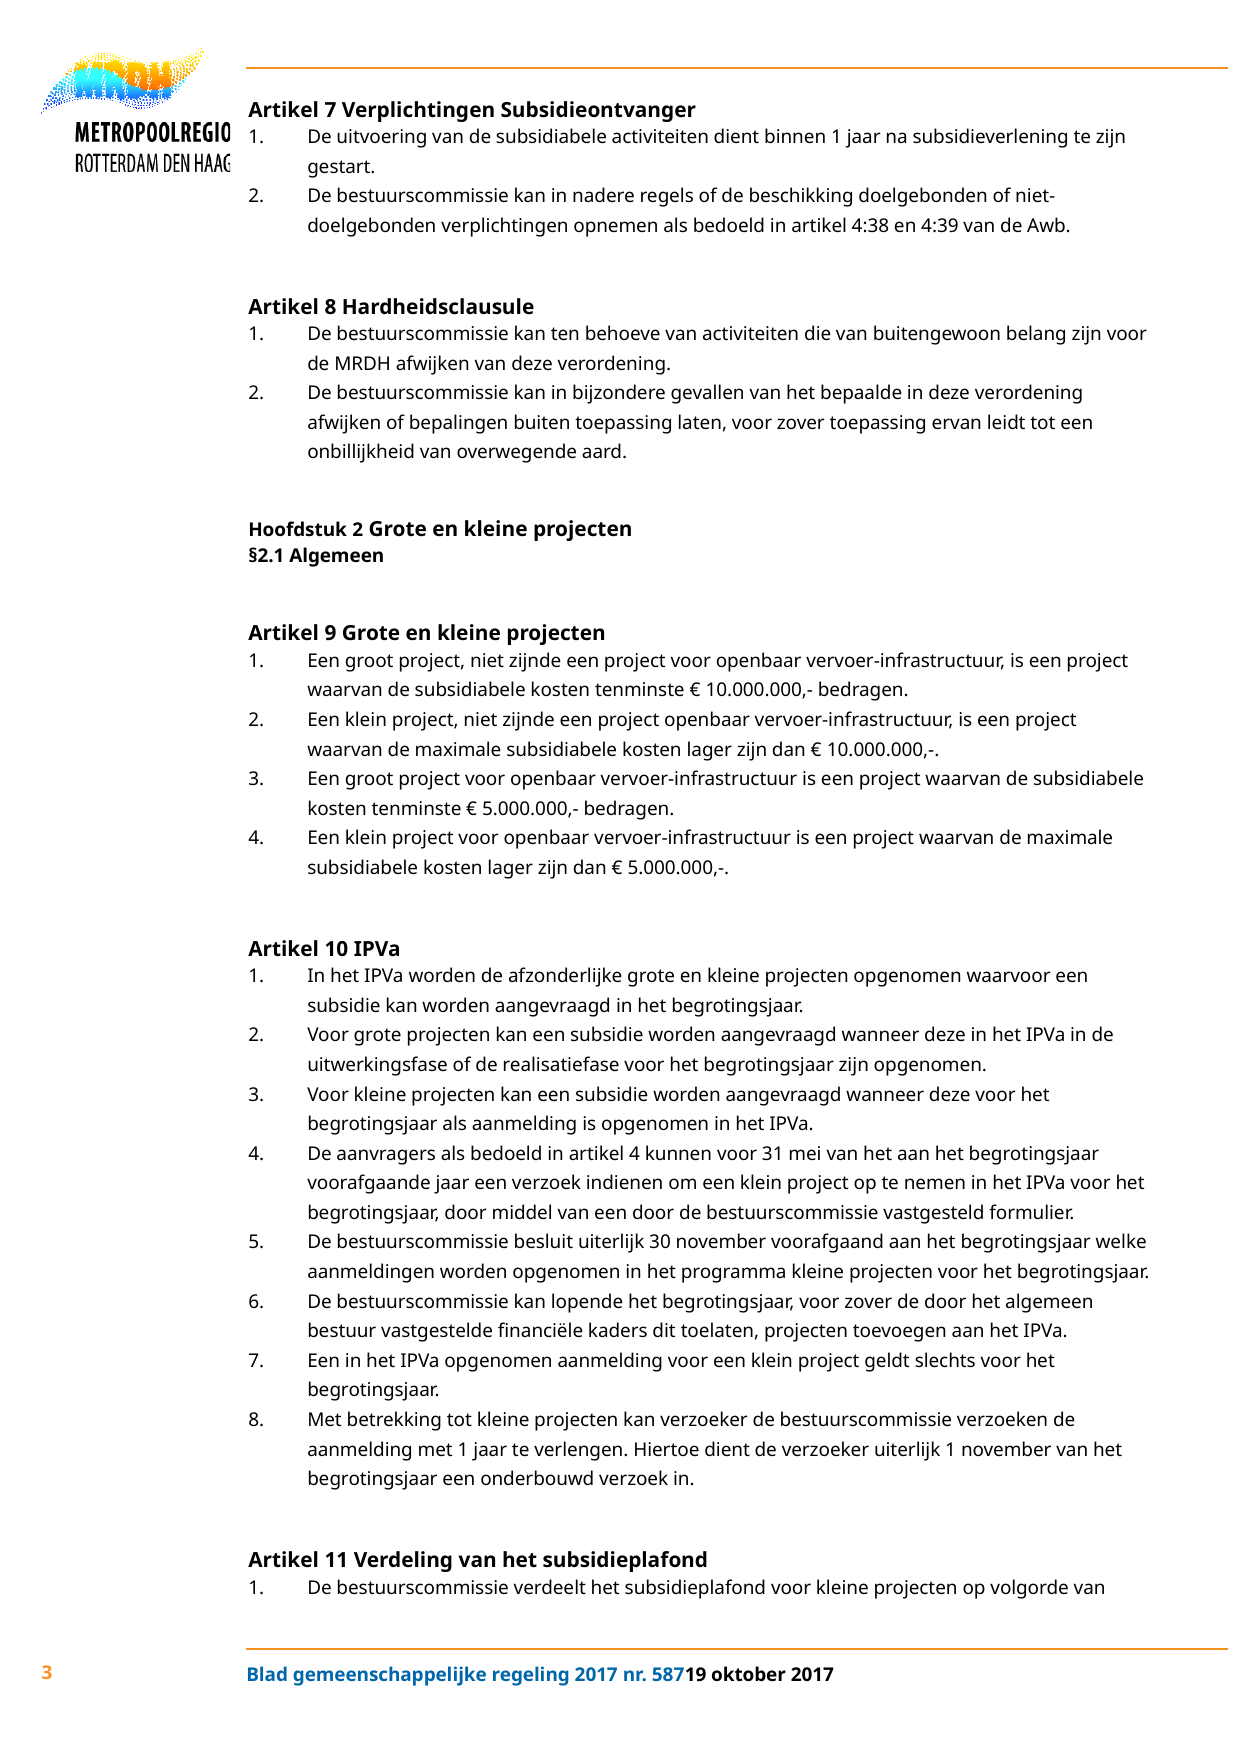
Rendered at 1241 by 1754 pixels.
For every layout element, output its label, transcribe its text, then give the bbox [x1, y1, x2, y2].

list De bestuurscommissie kan in nadere regels of de beschikking doelgebonden of niet- doelgebonden verplichtingen opnemen als bedoeld in artikel 4:38 en 4:39 van de Awb. [248, 182, 1152, 238]
text §2.1 Algemeen [248, 542, 1152, 568]
picture [41, 47, 231, 172]
list De uitvoering van de subsidiabele activiteiten dient binnen 1 jaar na subsidieverlening te zijn gestart. [248, 123, 1152, 178]
list De bestuurscommissie kan ten behoeve van activiteiten die van buitengewoon belang zijn voor de MRDH afwijken van deze verordening. [248, 320, 1152, 376]
list De bestuurscommissie besluit uiterlijk 30 november voorafgaand aan het begrotingsjaar welke aanmeldingen worden opgenomen in het programma kleine projecten voor het begrotingsjaar. [248, 1229, 1152, 1284]
list De bestuurscommissie kan lopende het begrotingsjaar, voor zover de door het algemeen bestuur vastgestelde financiële kaders dit toelaten, projecten toevoegen aan het IPVa. [248, 1288, 1152, 1343]
list Een groot project voor openbaar vervoer-infrastructuur is een project waarvan de subsidiabele kosten tenminste € 5.000.000,- bedragen. [248, 765, 1152, 821]
text Artikel 8 Hardheidsclausule [248, 292, 1152, 320]
list In het IPVa worden de afzonderlijke grote en kleine projecten opgenomen waarvoor een subsidie kan worden aangevraagd in het begrotingsjaar. [248, 962, 1152, 1018]
list Een klein project voor openbaar vervoer-infrastructuur is een project waarvan de maximale subsidiabele kosten lager zijn dan € 5.000.000,-. [248, 824, 1152, 880]
list Voor grote projecten kan een subsidie worden aangevraagd wanneer deze in het IPVa in de uitwerkingsfase of de realisatiefase voor het begrotingsjaar zijn opgenomen. [248, 1022, 1152, 1077]
text Hoofdstuk 2 Grote en kleine projecten [248, 514, 1152, 542]
text Artikel 9 Grote en kleine projecten [248, 618, 1152, 647]
list De bestuurscommissie kan in bijzondere gevallen van het bepaalde in deze verordening afwijken of bepalingen buiten toepassing laten, voor zover toepassing ervan leidt tot een onbillijkheid van overwegende aard. [248, 379, 1152, 464]
list De bestuurscommissie verdeelt het subsidieplafond voor kleine projecten op volgorde van [248, 1574, 1152, 1599]
text Artikel 7 Verplichtingen Subsidieontvanger [248, 95, 1152, 123]
list Een groot project, niet zijnde een project voor openbaar vervoer-infrastructuur, is een project waarvan de subsidiabele kosten tenminste € 10.000.000,- bedragen. [248, 647, 1152, 702]
text Artikel 11 Verdeling van het subsidieplafond [248, 1545, 1152, 1574]
list Een klein project, niet zijnde een project openbaar vervoer-infrastructuur, is een project waarvan de maximale subsidiabele kosten lager zijn dan € 10.000.000,-. [248, 706, 1152, 761]
list Met betrekking tot kleine projecten kan verzoeker de bestuurscommissie verzoeken de aanmelding met 1 jaar te verlengen. Hiertoe dient de verzoeker uiterlijk 1 november van het begrotingsjaar een onderbouwd verzoek in. [248, 1406, 1152, 1491]
list De aanvragers als bedoeld in artikel 4 kunnen voor 31 mei van het aan het begrotingsjaar voorafgaande jaar een verzoek indienen om een klein project op te nemen in het IPVa voor het begrotingsjaar, door middel van een door de bestuurscommissie vastgesteld formulier. [248, 1140, 1152, 1225]
list Een in het IPVa opgenomen aanmelding voor een klein project geldt slechts voor het begrotingsjaar. [248, 1347, 1152, 1402]
text Artikel 10 IPVa [248, 934, 1152, 962]
list Voor kleine projecten kan een subsidie worden aangevraagd wanneer deze voor het begrotingsjaar als aanmelding is opgenomen in het IPVa. [248, 1081, 1152, 1136]
